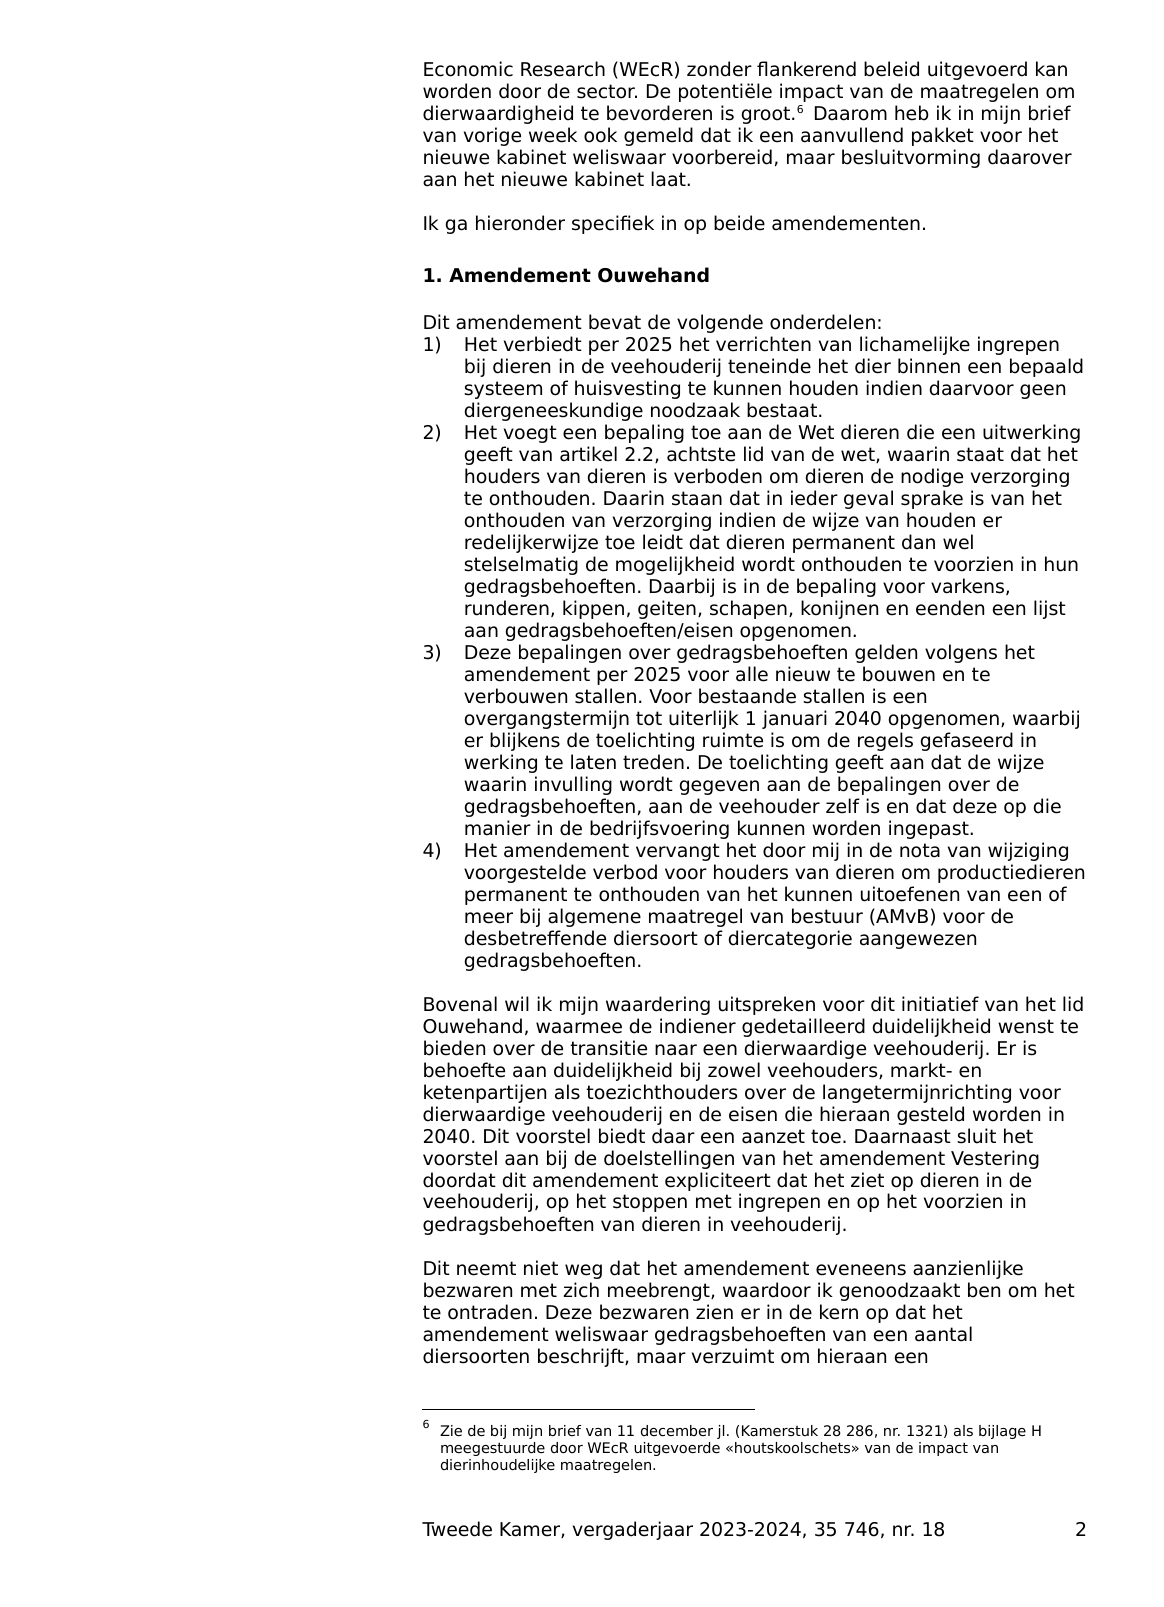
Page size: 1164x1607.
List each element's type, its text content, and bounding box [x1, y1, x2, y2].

text Zie de bij mijn brief van 11 december jl. (Kamerstuk 28 286, nr. 1321) als bijlage H meegestuurde door WEcR uitgevoerde «houtskoolschets» van de impact van dierinhoudelijke maatregelen. [422, 1418, 1087, 1474]
text Ik ga hieronder specifiek in op beide amendementen. [422, 213, 1087, 235]
text 3) Deze bepalingen over gedragsbehoeften gelden volgens het amendement per 2025 voor alle nieuw te bouwen en te verbouwen stallen. Voor bestaande stallen is een overgangstermijn tot uiterlijk 1 januari 2040 opgenomen, waarbij er blijkens de toelichting ruimte is om de regels gefaseerd in werking te laten treden. De toelichting geeft aan dat de wijze waarin invulling wordt gegeven aan de bepalingen over de gedragsbehoeften, aan de veehouder zelf is en dat deze op die manier in de bedrijfsvoering kunnen worden ingepast. [422, 642, 1087, 839]
text 4) Het amendement vervangt het door mij in de nota van wijziging voorgestelde verbod voor houders van dieren om productiedieren permanent te onthouden van het kunnen uitoefenen van een of meer bij algemene maatregel van bestuur (AMvB) voor de desbetreffende diersoort of diercategorie aangewezen gedragsbehoeften. [422, 839, 1087, 971]
subtitle 1. Amendement Ouwehand [422, 265, 1087, 287]
text Bovenal wil ik mijn waardering uitspreken voor dit initiatief van het lid Ouwehand, waarmee de indiener gedetailleerd duidelijkheid wenst te bieden over de transitie naar een dierwaardige veehouderij. Er is behoefte aan duidelijkheid bij zowel veehouders, markt- en ketenpartijen als toezichthouders over de langetermijnrichting voor dierwaardige veehouderij en de eisen die hieraan gesteld worden in 2040. Dit voorstel biedt daar een aanzet toe. Daarnaast sluit het voorstel aan bij de doelstellingen van het amendement Vestering doordat dit amendement expliciteert dat het ziet op dieren in de veehouderij, op het stoppen met ingrepen en op het voorzien in gedragsbehoeften van dieren in veehouderij. [422, 994, 1087, 1235]
text Economic Research (WEcR) zonder flankerend beleid uitgevoerd kan worden door de sector. De potentiële impact van de maatregelen om dierwaardigheid te bevorderen is groot. Daarom heb ik in mijn brief van vorige week ook gemeld dat ik een aanvullend pakket voor het nieuwe kabinet weliswaar voorbereid, maar besluitvorming daarover aan het nieuwe kabinet laat. [422, 59, 1087, 191]
text 2) Het voegt een bepaling toe aan de Wet dieren die een uitwerking geeft van artikel 2.2, achtste lid van de wet, waarin staat dat het houders van dieren is verboden om dieren de nodige verzorging te onthouden. Daarin staan dat in ieder geval sprake is van het onthouden van verzorging indien de wijze van houden er redelijkerwijze toe leidt dat dieren permanent dan wel stelselmatig de mogelijkheid wordt onthouden te voorzien in hun gedragsbehoeften. Daarbij is in de bepaling voor varkens, runderen, kippen, geiten, schapen, konijnen en eenden een lijst aan gedragsbehoeften/eisen opgenomen. [422, 422, 1087, 642]
text Dit neemt niet weg dat het amendement eveneens aanzienlijke bezwaren met zich meebrengt, waardoor ik genoodzaakt ben om het te ontraden. Deze bezwaren zien er in de kern op dat het amendement weliswaar gedragsbehoeften van een aantal diersoorten beschrijft, maar verzuimt om hieraan een [422, 1258, 1087, 1367]
text 1) Het verbiedt per 2025 het verrichten van lichamelijke ingrepen bij dieren in de veehouderij teneinde het dier binnen een bepaald systeem of huisvesting te kunnen houden indien daarvoor geen diergeneeskundige noodzaak bestaat. [422, 334, 1087, 422]
text Dit amendement bevat de volgende onderdelen: [422, 312, 1087, 334]
